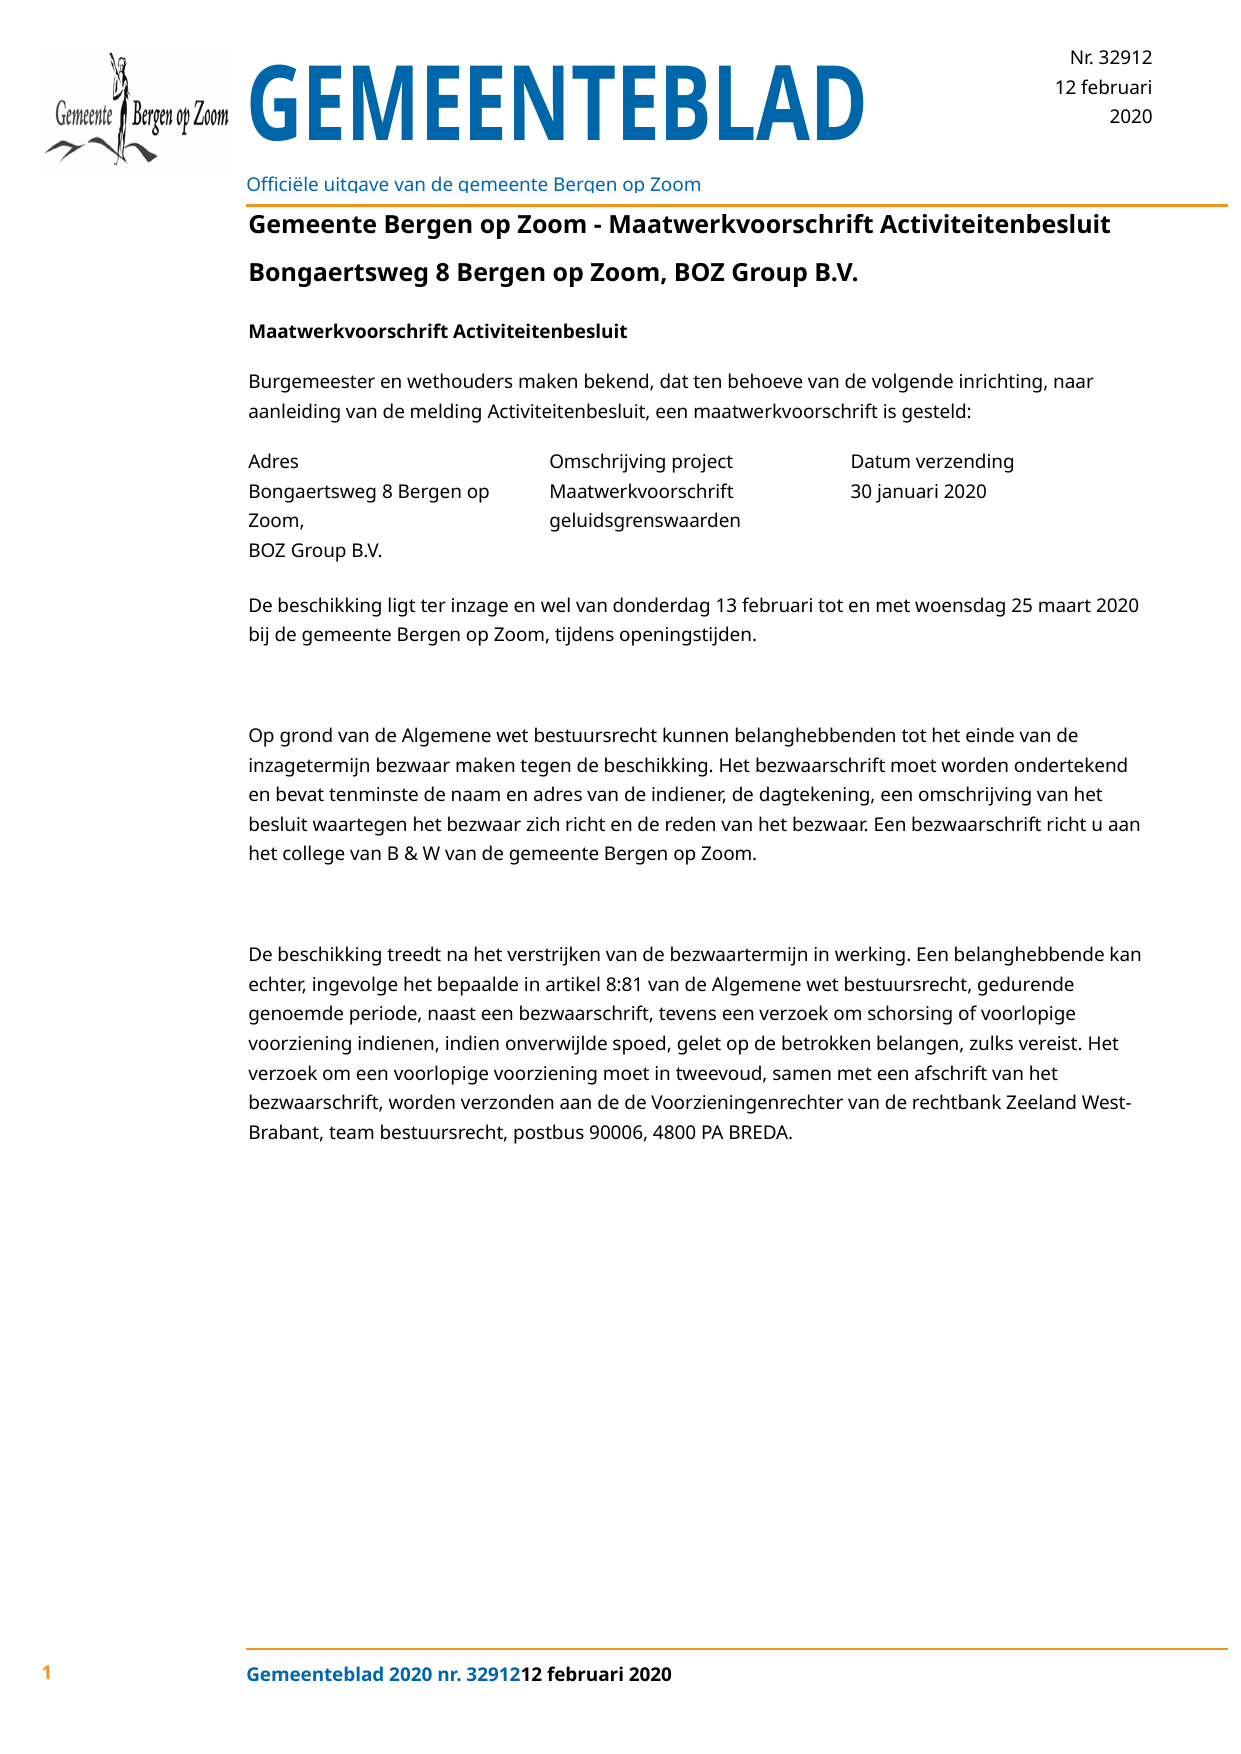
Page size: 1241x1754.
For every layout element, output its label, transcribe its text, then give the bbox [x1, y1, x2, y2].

text De beschikking ligt ter inzage en wel van donderdag 13 februari tot en met woensdag 25 maart 2020 bij de gemeente Bergen op Zoom, tijdens openingstijden. [248, 592, 1152, 647]
table_cell [850, 563, 1152, 589]
table_cell [549, 563, 850, 589]
text Maatwerkvoorschrift Activiteitenbesluit [248, 318, 1152, 344]
picture [41, 47, 231, 172]
table_header Adres Bongaertsweg 8 Bergen op Zoom, BOZ Group B.V. [248, 449, 549, 563]
table_header Omschrijving project Maatwerkvoorschrift geluidsgrenswaarden [549, 449, 850, 563]
text Burgemeester en wethouders maken bekend, dat ten behoeve van de volgende inrichting, naar aanleiding van de melding Activiteitenbesluit, een maatwerkvoorschrift is gesteld: [248, 368, 1152, 424]
table_cell [248, 563, 549, 589]
text Gemeente Bergen op Zoom - Maatwerkvoorschrift Activiteitenbesluit Bongaertsweg 8 Bergen op Zoom, BOZ Group B.V. [248, 207, 1152, 288]
table_header Datum verzending 30 januari 2020 [850, 449, 1152, 563]
text Op grond van de Algemene wet bestuursrecht kunnen belanghebbenden tot het einde van de inzagetermijn bezwaar maken tegen de beschikking. Het bezwaarschrift moet worden ondertekend en bevat tenminste de naam en adres van de indiener, de dagtekening, een omschrijving van het besluit waartegen het bezwaar zich richt en de reden van het bezwaar. Een bezwaarschrift richt u aan het college van B & W van de gemeente Bergen op Zoom. [248, 722, 1152, 866]
text De beschikking treedt na het verstrijken van de bezwaartermijn in werking. Een belanghebbende kan echter, ingevolge het bepaalde in artikel 8:81 van de Algemene wet bestuursrecht, gedurende genoemde periode, naast een bezwaarschrift, tevens een verzoek om schorsing of voorlopige voorziening indienen, indien onverwijlde spoed, gelet op de betrokken belangen, zulks vereist. Het verzoek om een voorlopige voorziening moet in tweevoud, samen met een afschrift van het bezwaarschrift, worden verzonden aan de de Voorzieningenrechter van de rechtbank Zeeland West-Brabant, team bestuursrecht, postbus 90006, 4800 PA BREDA. [248, 941, 1152, 1145]
